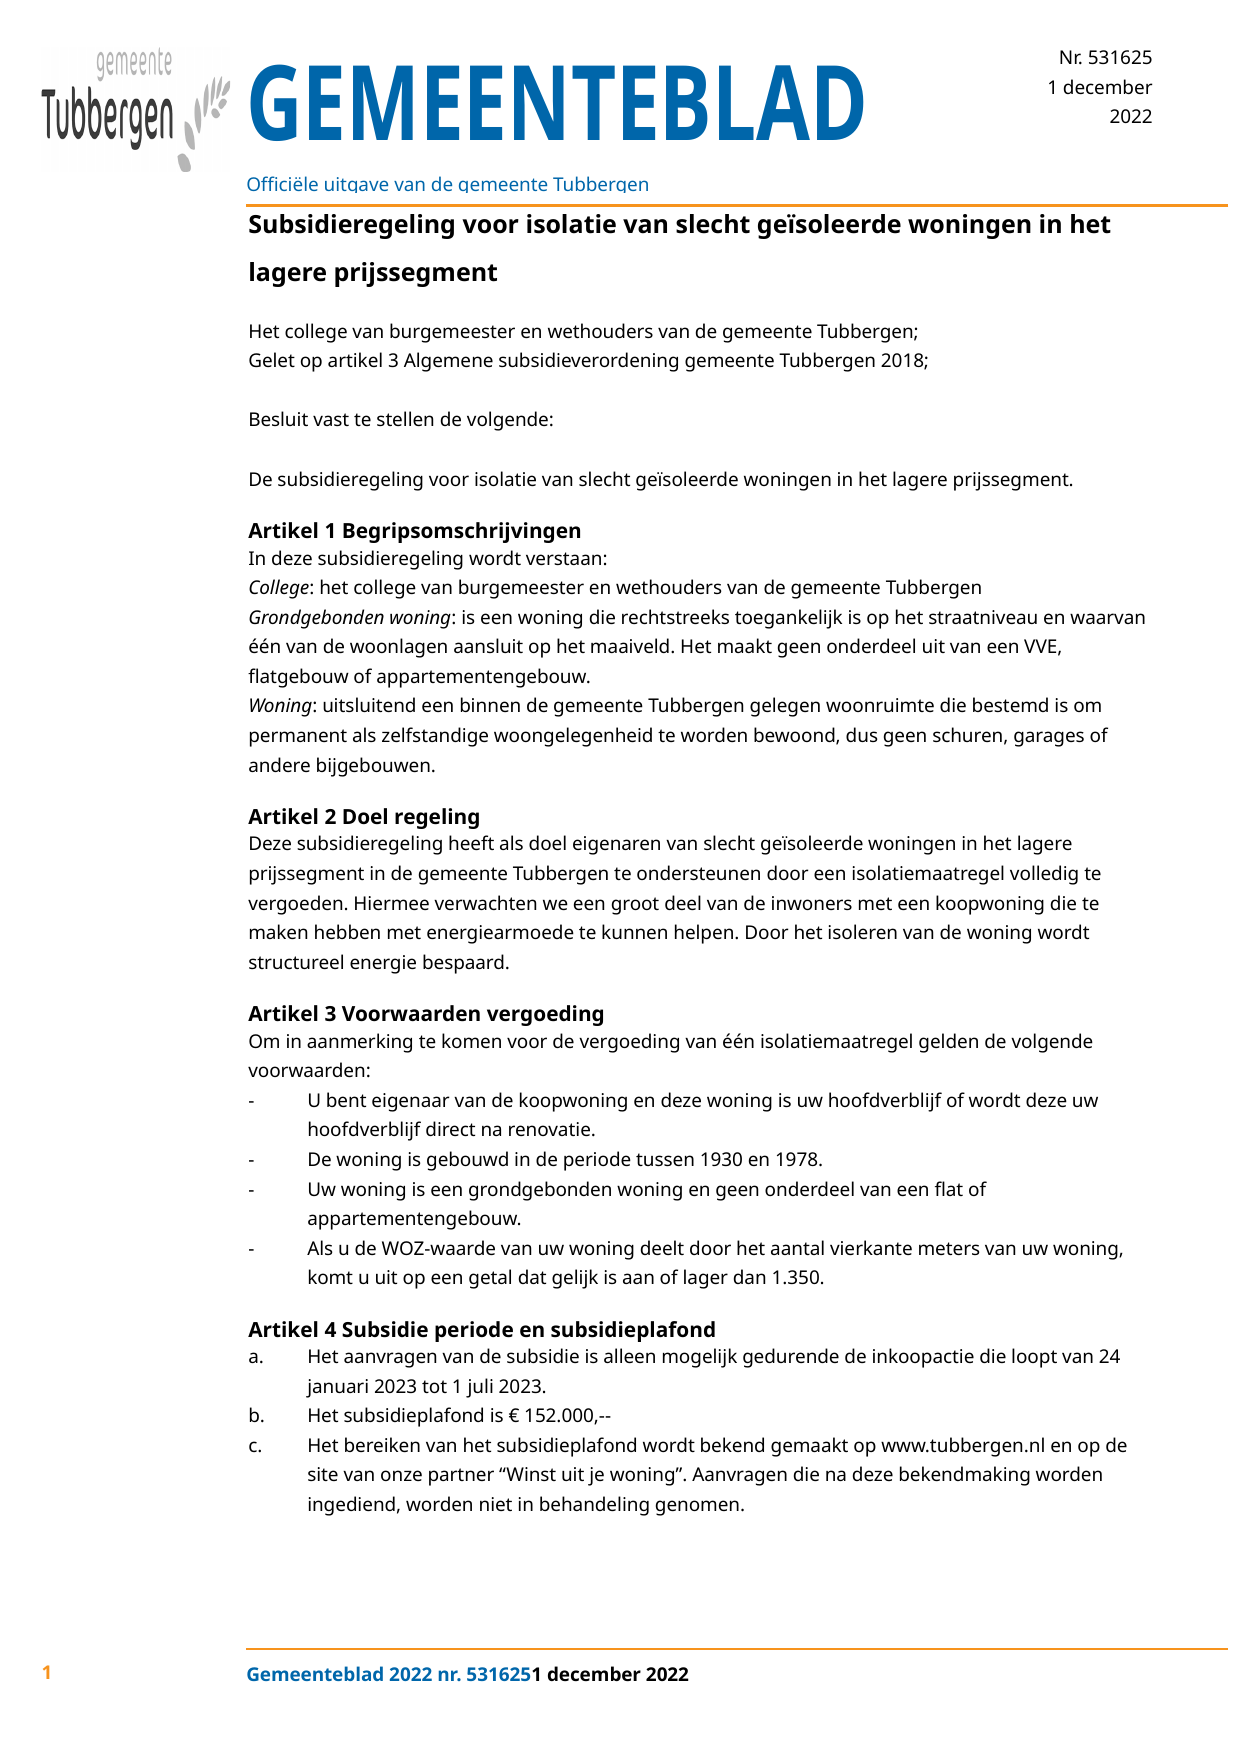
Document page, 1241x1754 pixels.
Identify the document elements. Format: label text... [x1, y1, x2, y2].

text Besluit vast te stellen de volgende: [248, 407, 1152, 432]
text Het college van burgemeester en wethouders van de gemeente Tubbergen; [248, 318, 1152, 344]
text Om in aanmerking te komen voor de vergoeding van één isolatiemaatregel gelden de volgende voorwaarden: [248, 1028, 1152, 1083]
text Deze subsidieregeling heeft als doel eigenaren van slecht geïsoleerde woningen in het lagere prijssegment in de gemeente Tubbergen te ondersteunen door een isolatiemaatregel volledig te vergoeden. Hiermee verwachten we een groot deel van de inwoners met een koopwoning die te maken hebben met energiearmoede te kunnen helpen. Door het isoleren van de woning wordt structureel energie bespaard. [248, 831, 1152, 975]
list U bent eigenaar van de koopwoning en deze woning is uw hoofdverblijf of wordt deze uw hoofdverblijf direct na renovatie. [248, 1087, 1152, 1142]
list Als u de WOZ-waarde van uw woning deelt door het aantal vierkante meters van uw woning, komt u uit op een getal dat gelijk is aan of lager dan 1.350. [248, 1235, 1152, 1290]
text In deze subsidieregeling wordt verstaan: [248, 545, 1152, 570]
text Artikel 3 Voorwaarden vergoeding [248, 999, 1152, 1028]
text College: het college van burgemeester en wethouders van de gemeente Tubbergen [248, 574, 1152, 600]
text Gelet op artikel 3 Algemene subsidieverordening gemeente Tubbergen 2018; [248, 347, 1152, 373]
list De woning is gebouwd in de periode tussen 1930 en 1978. [248, 1146, 1152, 1172]
picture [41, 47, 231, 172]
text Artikel 2 Doel regeling [248, 802, 1152, 831]
text De subsidieregeling voor isolatie van slecht geïsoleerde woningen in het lagere prijssegment. [248, 466, 1152, 492]
text Subsidieregeling voor isolatie van slecht geïsoleerde woningen in het lagere prijssegment [248, 207, 1152, 288]
text Artikel 1 Begripsomschrijvingen [248, 516, 1152, 545]
list Uw woning is een grondgebonden woning en geen onderdeel van een flat of appartementengebouw. [248, 1176, 1152, 1231]
text Artikel 4 Subsidie periode en subsidieplafond [248, 1315, 1152, 1343]
list Het subsidieplafond is € 152.000,-- [248, 1402, 1152, 1428]
text Grondgebonden woning: is een woning die rechtstreeks toegankelijk is op het straatniveau en waarvan één van de woonlagen aansluit op het maaiveld. Het maakt geen onderdeel uit van een VVE, flatgebouw of appartementengebouw. [248, 604, 1152, 689]
list Het aanvragen van de subsidie is alleen mogelijk gedurende de inkoopactie die loopt van 24 januari 2023 tot 1 juli 2023. [248, 1343, 1152, 1399]
list Het bereiken van het subsidieplafond wordt bekend gemaakt op www.tubbergen.nl en op de site van onze partner “Winst uit je woning”. Aanvragen die na deze bekendmaking worden ingediend, worden niet in behandeling genomen. [248, 1432, 1152, 1517]
text Woning: uitsluitend een binnen de gemeente Tubbergen gelegen woonruimte die bestemd is om permanent als zelfstandige woongelegenheid te worden bewoond, dus geen schuren, garages of andere bijgebouwen. [248, 693, 1152, 777]
